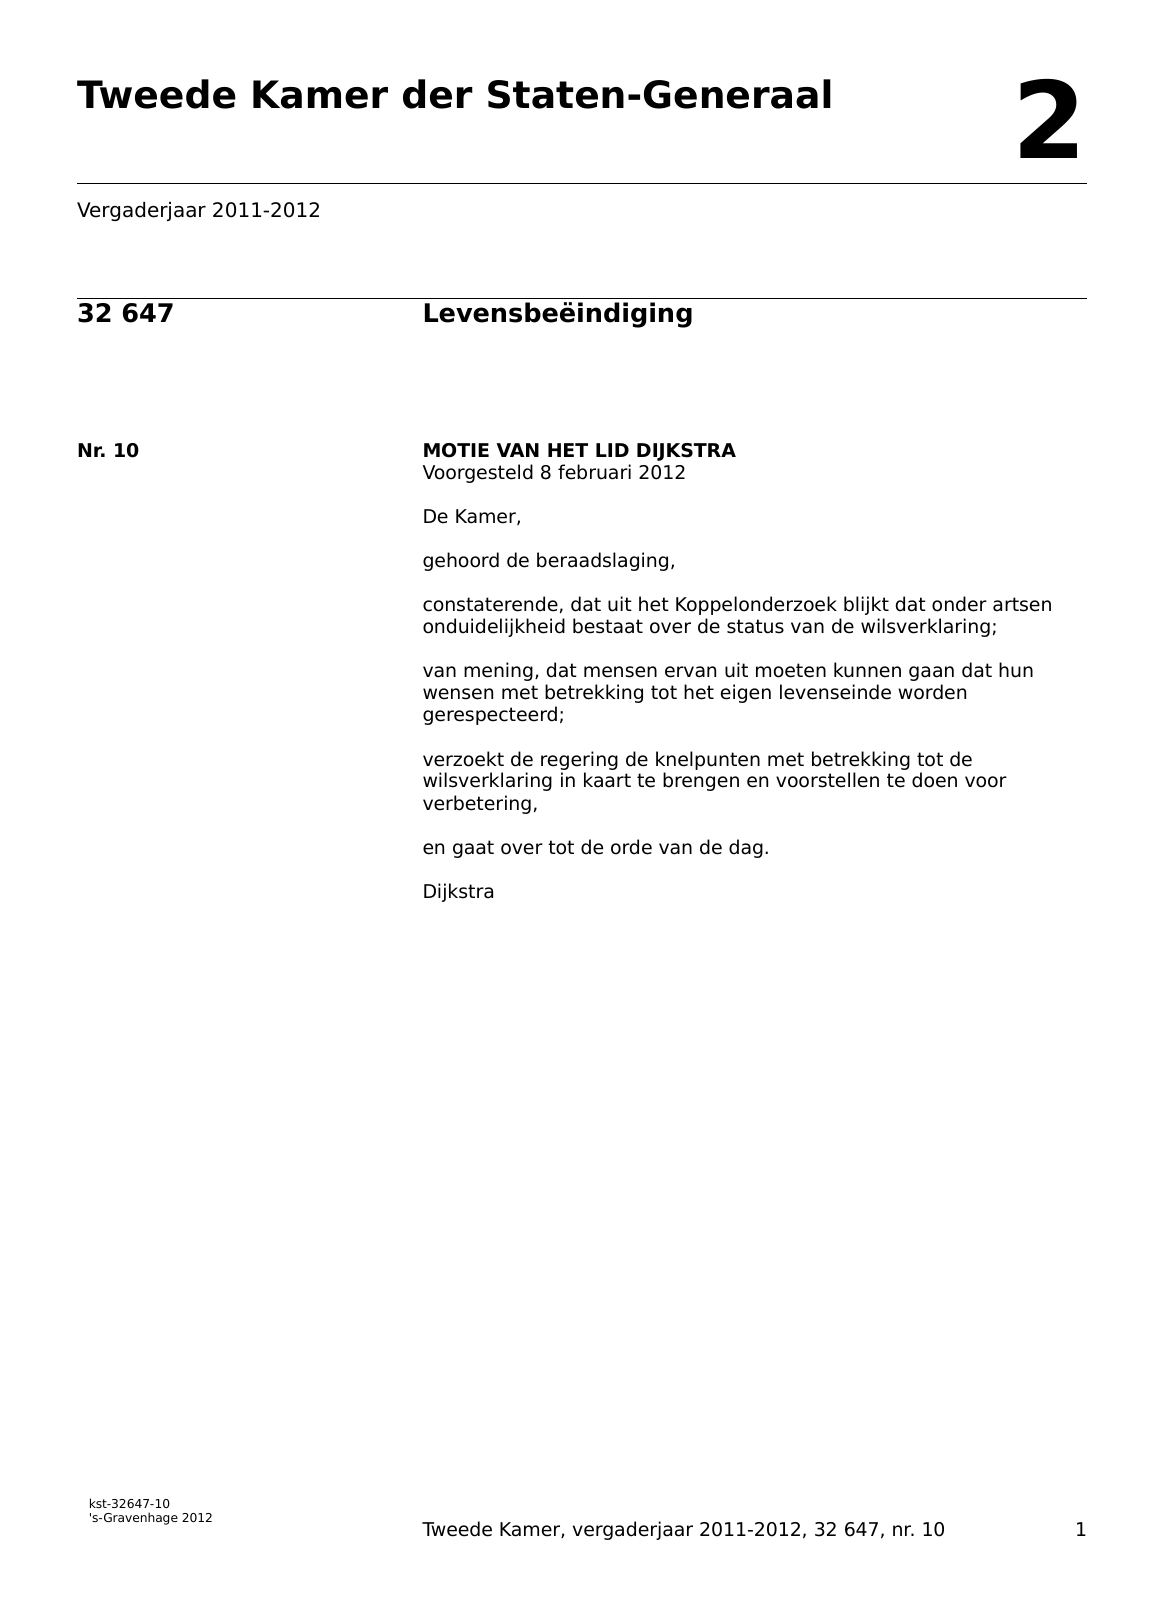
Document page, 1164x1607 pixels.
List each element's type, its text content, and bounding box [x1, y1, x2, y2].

text 's-Gravenhage 2012 [88, 1511, 323, 1525]
text Voorgesteld 8 februari 2012 [422, 462, 1087, 484]
table_header Tweede Kamer der Staten-Generaal [77, 59, 886, 183]
text constaterende, dat uit het Koppelonderzoek blijkt dat onder artsen onduidelijkheid bestaat over de status van de wilsverklaring; [422, 594, 1087, 638]
text en gaat over tot de orde van de dag. [422, 837, 1087, 858]
table_cell Vergaderjaar 2011-2012 [77, 184, 1087, 298]
table_header 2 [886, 59, 1087, 183]
subtitle Nr. 10 MOTIE VAN HET LID DIJKSTRA [77, 440, 1087, 462]
text De Kamer, [422, 506, 1087, 528]
text gehoord de beraadslaging, [422, 550, 1087, 572]
subtitle 32 647 Levensbeëindiging [77, 299, 1087, 329]
text verzoekt de regering de knelpunten met betrekking tot de wilsverklaring in kaart te brengen en voorstellen te doen voor verbetering, [422, 748, 1087, 814]
text Dijkstra [422, 881, 1087, 903]
text van mening, dat mensen ervan uit moeten kunnen gaan dat hun wensen met betrekking tot het eigen levenseinde worden gerespecteerd; [422, 660, 1087, 726]
text kst-32647-10 [88, 1497, 323, 1511]
